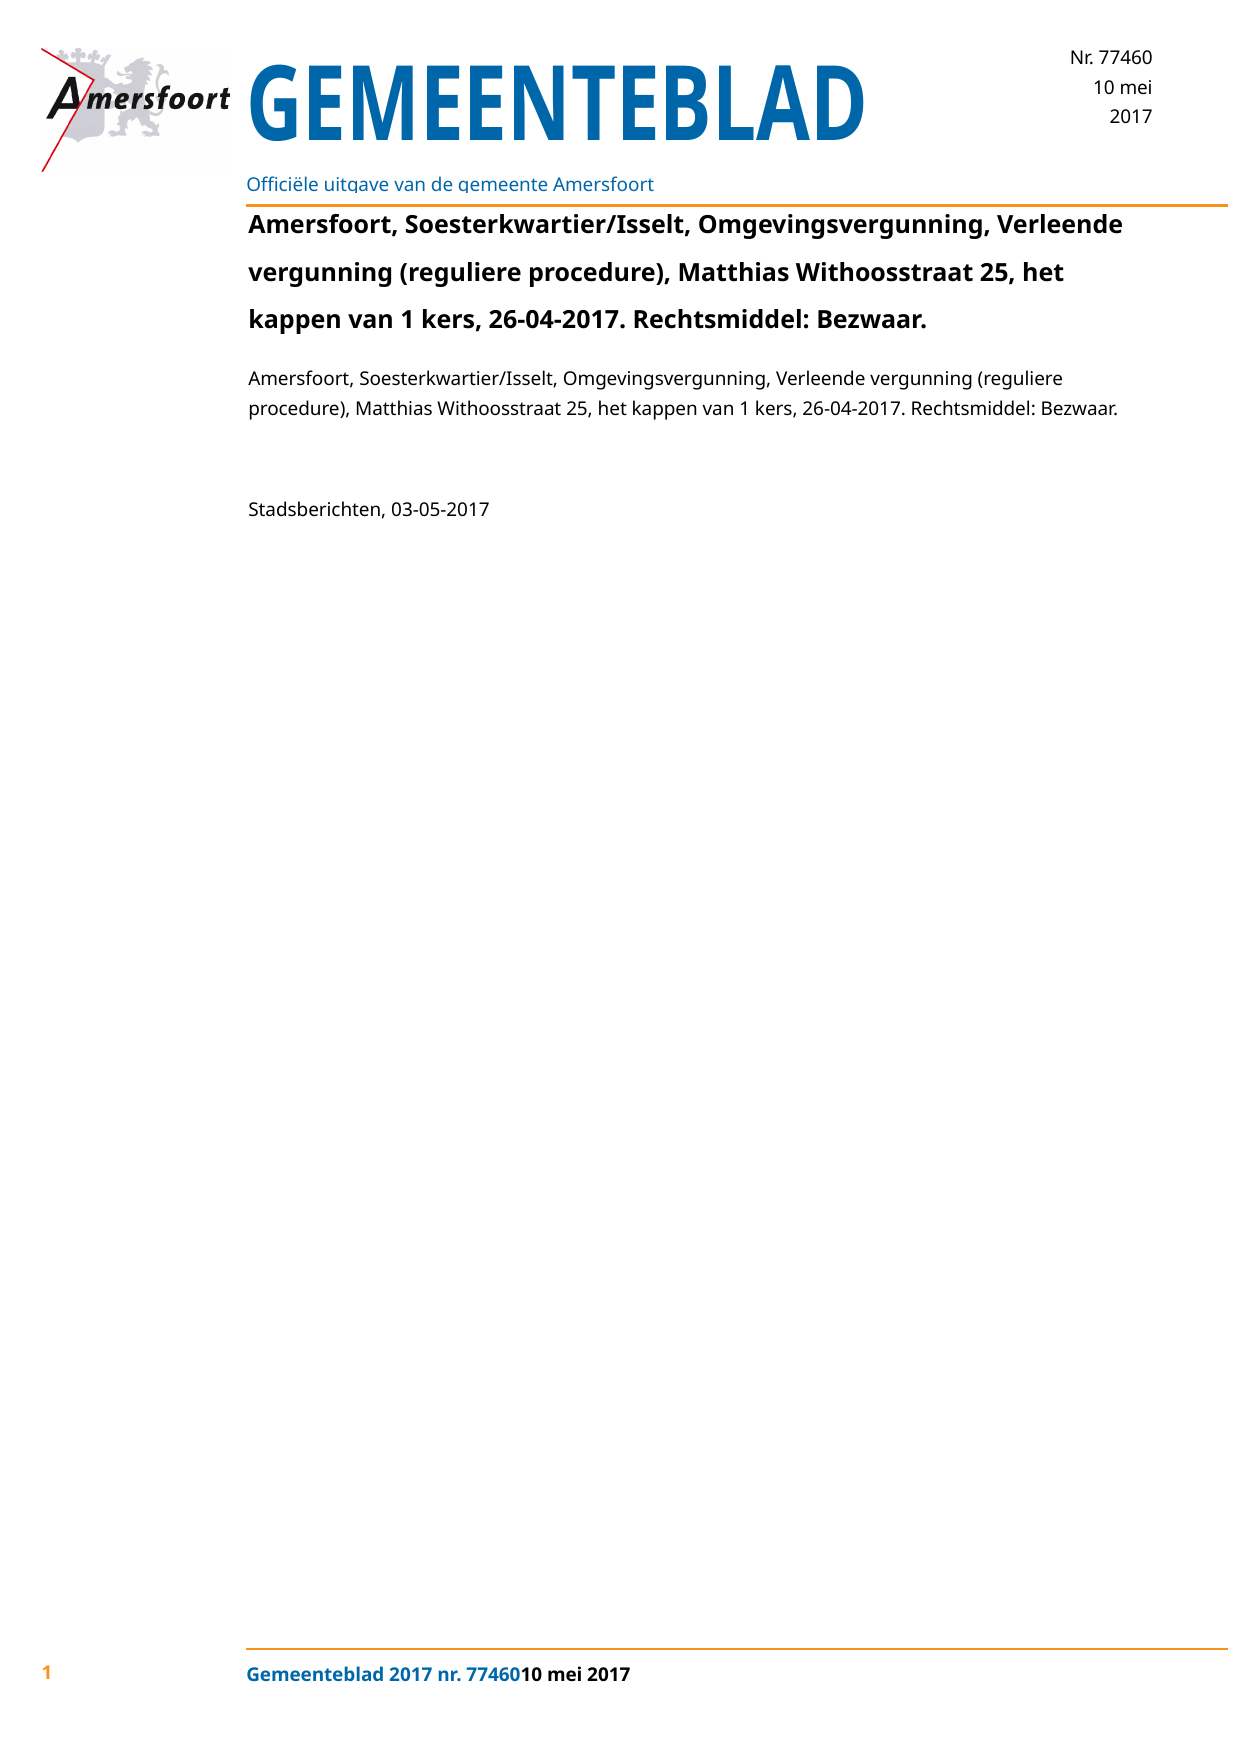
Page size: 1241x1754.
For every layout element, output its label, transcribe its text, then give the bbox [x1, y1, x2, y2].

text Amersfoort, Soesterkwartier/Isselt, Omgevingsvergunning, Verleende vergunning (reguliere procedure), Matthias Withoosstraat 25, het kappen van 1 kers, 26-04-2017. Rechtsmiddel: Bezwaar. [248, 366, 1152, 421]
text Stadsberichten, 03-05-2017 [248, 496, 1152, 522]
picture [41, 47, 231, 172]
text Amersfoort, Soesterkwartier/Isselt, Omgevingsvergunning, Verleende vergunning (reguliere procedure), Matthias Withoosstraat 25, het kappen van 1 kers, 26-04-2017. Rechtsmiddel: Bezwaar. [248, 207, 1152, 336]
